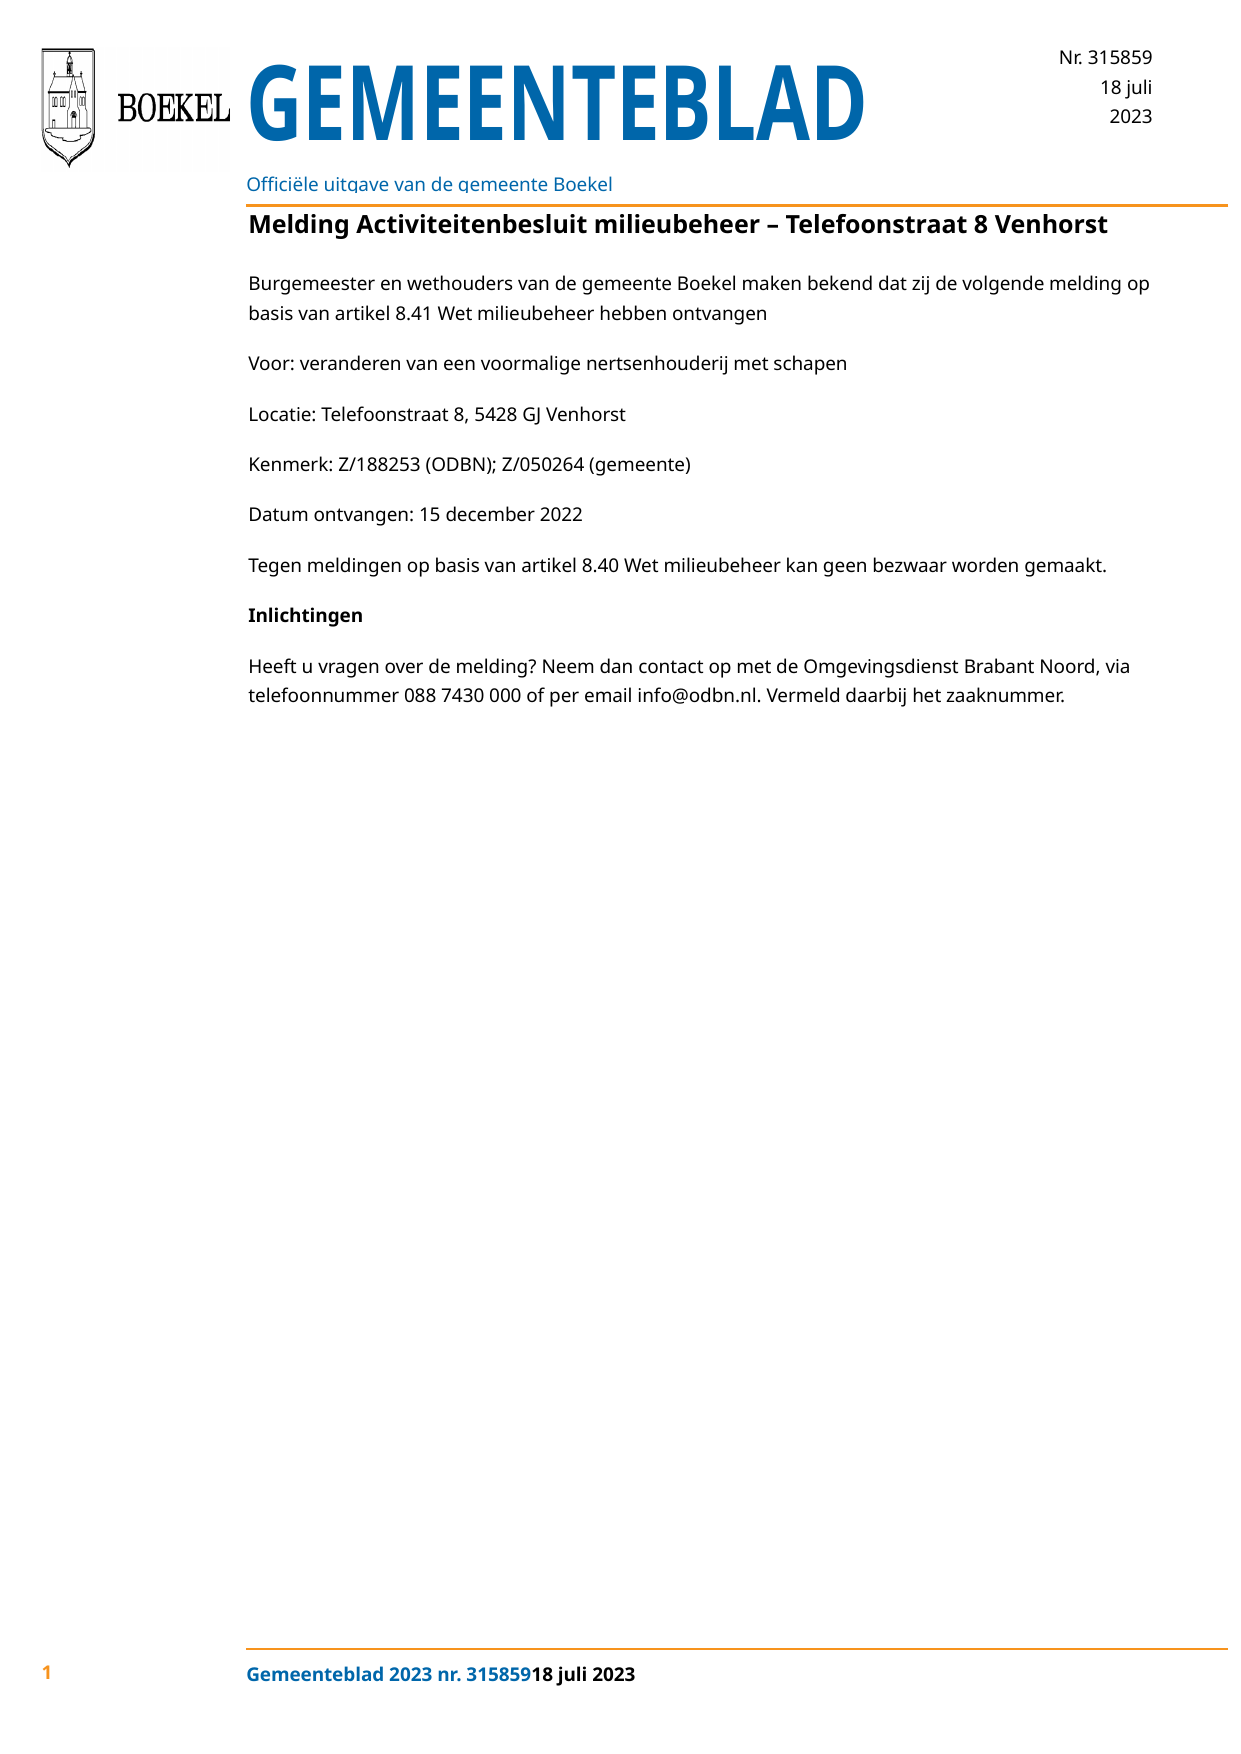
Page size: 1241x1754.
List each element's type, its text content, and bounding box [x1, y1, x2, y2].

text Heeft u vragen over de melding? Neem dan contact op met de Omgevingsdienst Brabant Noord, via telefoonnummer 088 7430 000 of per email info@odbn.nl. Vermeld daarbij het zaaknummer. [248, 653, 1152, 708]
text Tegen meldingen op basis van artikel 8.40 Wet milieubeheer kan geen bezwaar worden gemaakt. [248, 552, 1152, 578]
text Burgemeester en wethouders van de gemeente Boekel maken bekend dat zij de volgende melding op basis van artikel 8.41 Wet milieubeheer hebben ontvangen [248, 270, 1152, 326]
text Inlichtingen [248, 602, 1152, 628]
text Melding Activiteitenbesluit milieubeheer – Telefoonstraat 8 Venhorst [248, 207, 1152, 241]
picture [41, 47, 231, 172]
text Voor: veranderen van een voormalige nertsenhouderij met schapen [248, 350, 1152, 376]
text Kenmerk: Z/188253 (ODBN); Z/050264 (gemeente) [248, 451, 1152, 477]
text Datum ontvangen: 15 december 2022 [248, 502, 1152, 527]
text Locatie: Telefoonstraat 8, 5428 GJ Venhorst [248, 401, 1152, 426]
